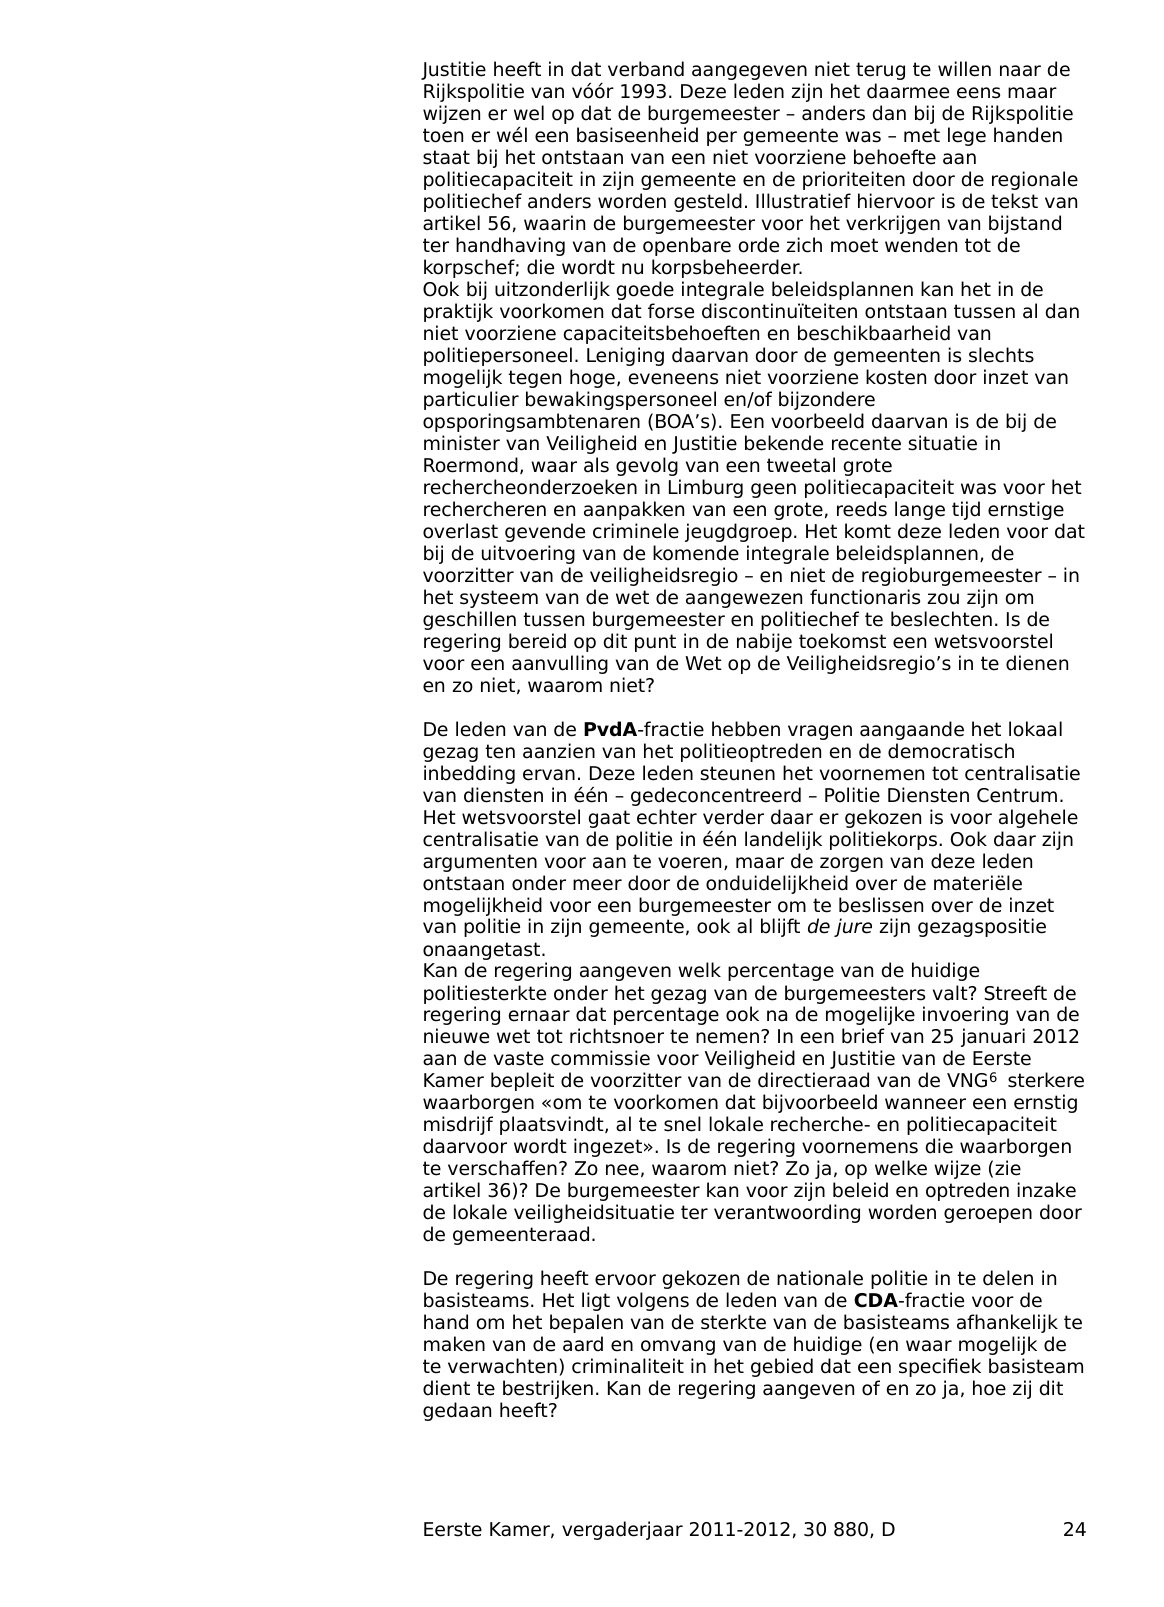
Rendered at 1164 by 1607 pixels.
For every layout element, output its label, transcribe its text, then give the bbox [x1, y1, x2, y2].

text Justitie heeft in dat verband aangegeven niet terug te willen naar de Rijkspolitie van vóór 1993. Deze leden zijn het daarmee eens maar wijzen er wel op dat de burgemeester – anders dan bij de Rijkspolitie toen er wél een basiseenheid per gemeente was – met lege handen staat bij het ontstaan van een niet voorziene behoefte aan politiecapaciteit in zijn gemeente en de prioriteiten door de regionale politiechef anders worden gesteld. Illustratief hiervoor is de tekst van artikel 56, waarin de burgemeester voor het verkrijgen van bijstand ter handhaving van de openbare orde zich moet wenden tot de korpschef; die wordt nu korpsbeheerder. [422, 59, 1087, 279]
text De leden van de PvdA-fractie hebben vragen aangaande het lokaal gezag ten aanzien van het politieoptreden en de democratisch inbedding ervan. Deze leden steunen het voornemen tot centralisatie van diensten in één – gedeconcentreerd – Politie Diensten Centrum. Het wetsvoorstel gaat echter verder daar er gekozen is voor algehele centralisatie van de politie in één landelijk politiekorps. Ook daar zijn argumenten voor aan te voeren, maar de zorgen van deze leden ontstaan onder meer door de onduidelijkheid over de materiële mogelijkheid voor een burgemeester om te beslissen over de inzet van politie in zijn gemeente, ook al blijft de jure zijn gezagspositie onaangetast. [422, 719, 1087, 960]
text Ook bij uitzonderlijk goede integrale beleidsplannen kan het in de praktijk voorkomen dat forse discontinuïteiten ontstaan tussen al dan niet voorziene capaciteitsbehoeften en beschikbaarheid van politiepersoneel. Leniging daarvan door de gemeenten is slechts mogelijk tegen hoge, eveneens niet voorziene kosten door inzet van particulier bewakingspersoneel en/of bijzondere opsporingsambtenaren (BOA’s). Een voorbeeld daarvan is de bij de minister van Veiligheid en Justitie bekende recente situatie in Roermond, waar als gevolg van een tweetal grote rechercheonderzoeken in Limburg geen politiecapaciteit was voor het rechercheren en aanpakken van een grote, reeds lange tijd ernstige overlast gevende criminele jeugdgroep. Het komt deze leden voor dat bij de uitvoering van de komende integrale beleidsplannen, de voorzitter van de veiligheidsregio – en niet de regioburgemeester – in het systeem van de wet de aangewezen functionaris zou zijn om geschillen tussen burgemeester en politiechef te beslechten. Is de regering bereid op dit punt in de nabije toekomst een wetsvoorstel voor een aanvulling van de Wet op de Veiligheidsregio’s in te dienen en zo niet, waarom niet? [422, 279, 1087, 696]
text De regering heeft ervoor gekozen de nationale politie in te delen in basisteams. Het ligt volgens de leden van de CDA-fractie voor de hand om het bepalen van de sterkte van de basisteams afhankelijk te maken van de aard en omvang van de huidige (en waar mogelijk de te verwachten) criminaliteit in het gebied dat een specifiek basisteam dient te bestrijken. Kan de regering aangeven of en zo ja, hoe zij dit gedaan heeft? [422, 1268, 1087, 1422]
text Kan de regering aangeven welk percentage van de huidige politiesterkte onder het gezag van de burgemeesters valt? Streeft de regering ernaar dat percentage ook na de mogelijke invoering van de nieuwe wet tot richtsnoer te nemen? In een brief van 25 januari 2012 aan de vaste commissie voor Veiligheid en Justitie van de Eerste Kamer bepleit de voorzitter van de directieraad van de VNG6 sterkere waarborgen «om te voorkomen dat bijvoorbeeld wanneer een ernstig misdrijf plaatsvindt, al te snel lokale recherche- en politiecapaciteit daarvoor wordt ingezet». Is de regering voornemens die waarborgen te verschaffen? Zo nee, waarom niet? Zo ja, op welke wijze (zie artikel 36)? De burgemeester kan voor zijn beleid en optreden inzake de lokale veiligheidsituatie ter verantwoording worden geroepen door de gemeenteraad. [422, 960, 1087, 1246]
